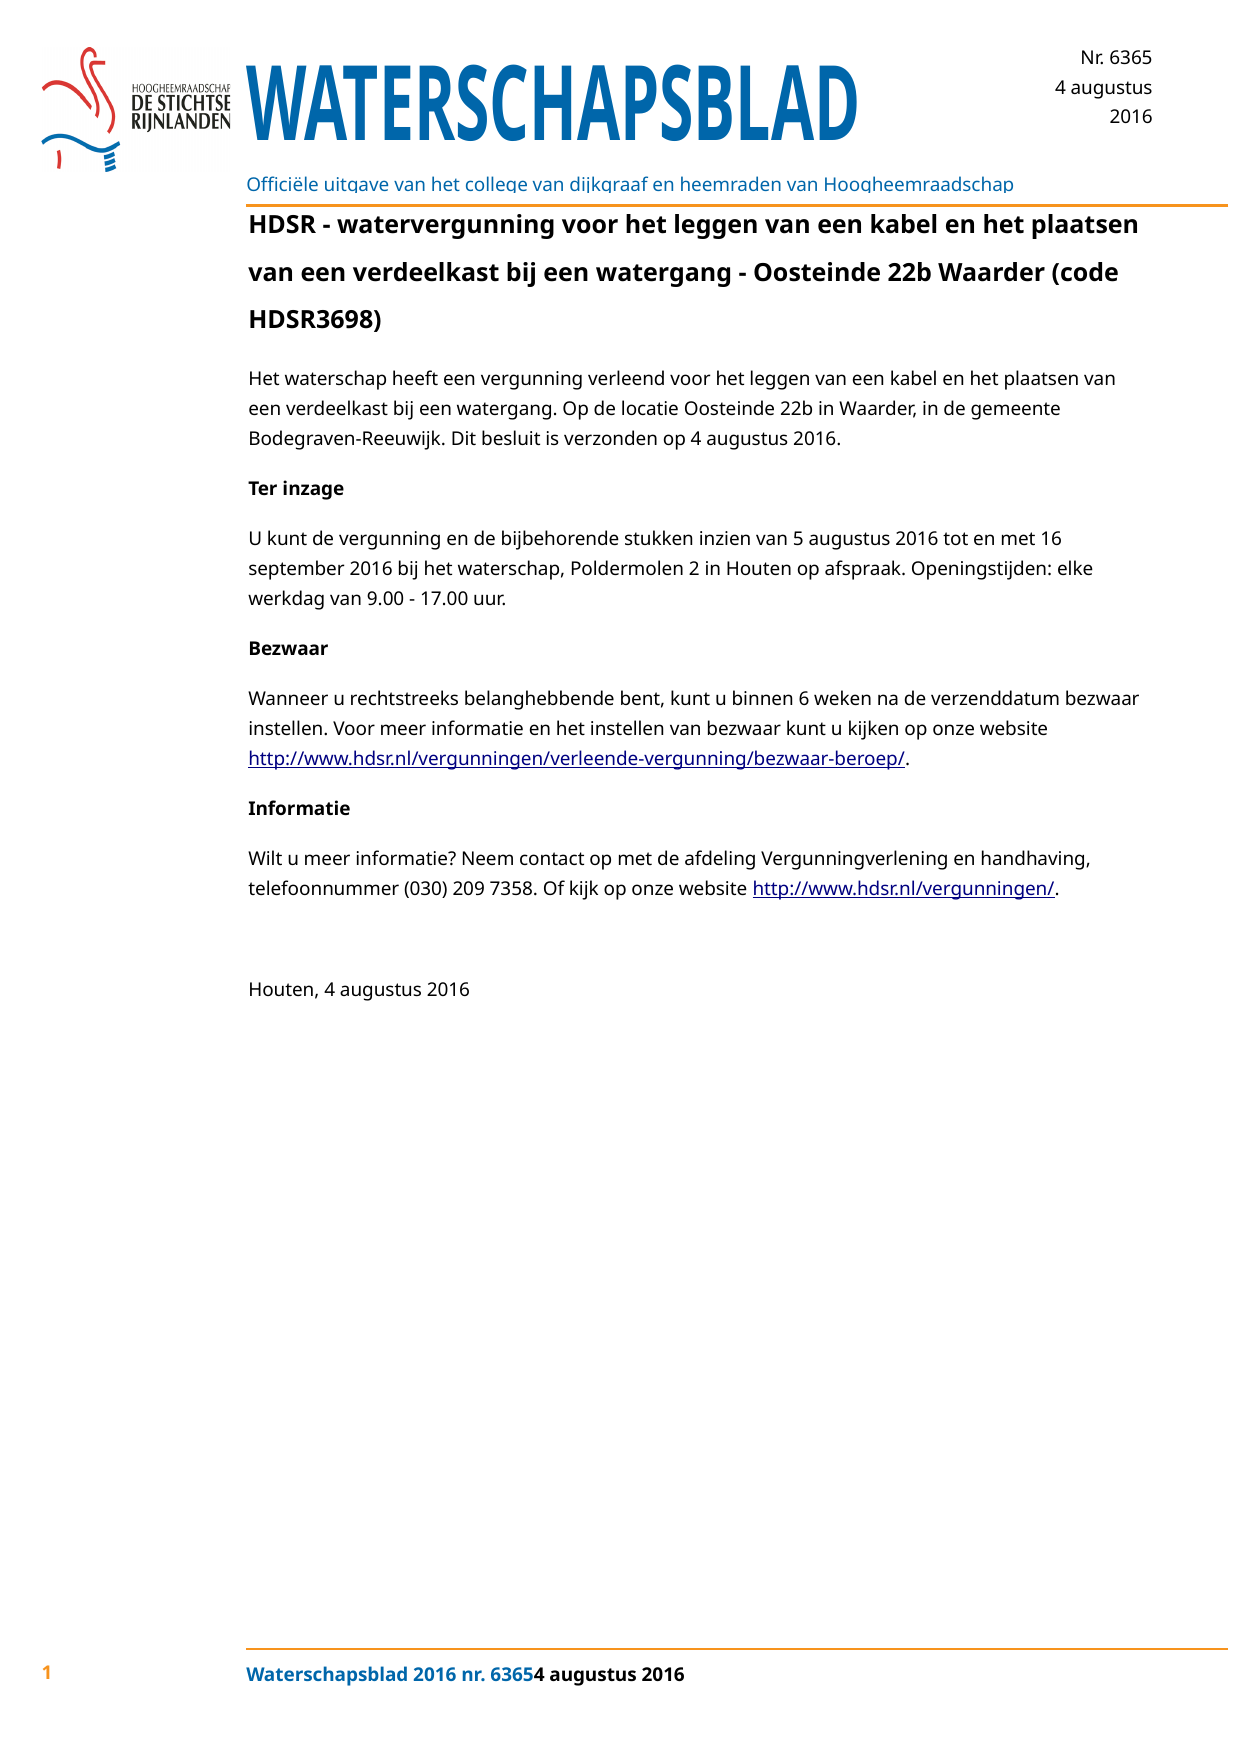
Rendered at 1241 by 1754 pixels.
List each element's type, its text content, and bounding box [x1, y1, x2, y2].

text Bezwaar [248, 635, 1152, 661]
text U kunt de vergunning en de bijbehorende stukken inzien van 5 augustus 2016 tot en met 16 september 2016 bij het waterschap, Poldermolen 2 in Houten op afspraak. Openingstijden: elke werkdag van 9.00 - 17.00 uur. [248, 526, 1152, 610]
text Het waterschap heeft een vergunning verleend voor het leggen van een kabel en het plaatsen van een verdeelkast bij een watergang. Op de locatie Oosteinde 22b in Waarder, in de gemeente Bodegraven-Reeuwijk. Dit besluit is verzonden op 4 augustus 2016. [248, 366, 1152, 450]
text Houten, 4 augustus 2016 [248, 976, 1152, 1002]
text Wanneer u rechtstreeks belanghebbende bent, kunt u binnen 6 weken na de verzenddatum bezwaar instellen. Voor meer informatie en het instellen van bezwaar kunt u kijken op onze website http://www.hdsr.nl/vergunningen/verleende-vergunning/bezwaar-beroep/. [248, 686, 1152, 770]
text Informatie [248, 795, 1152, 821]
text Ter inzage [248, 475, 1152, 501]
text HDSR - watervergunning voor het leggen van een kabel en het plaatsen van een verdeelkast bij een watergang - Oosteinde 22b Waarder (code HDSR3698) [248, 207, 1152, 336]
text Wilt u meer informatie? Neem contact op met de afdeling Vergunningverlening en handhaving, telefoonnummer (030) 209 7358. Of kijk op onze website http://www.hdsr.nl/vergunningen/. [248, 846, 1152, 901]
picture [41, 47, 231, 172]
